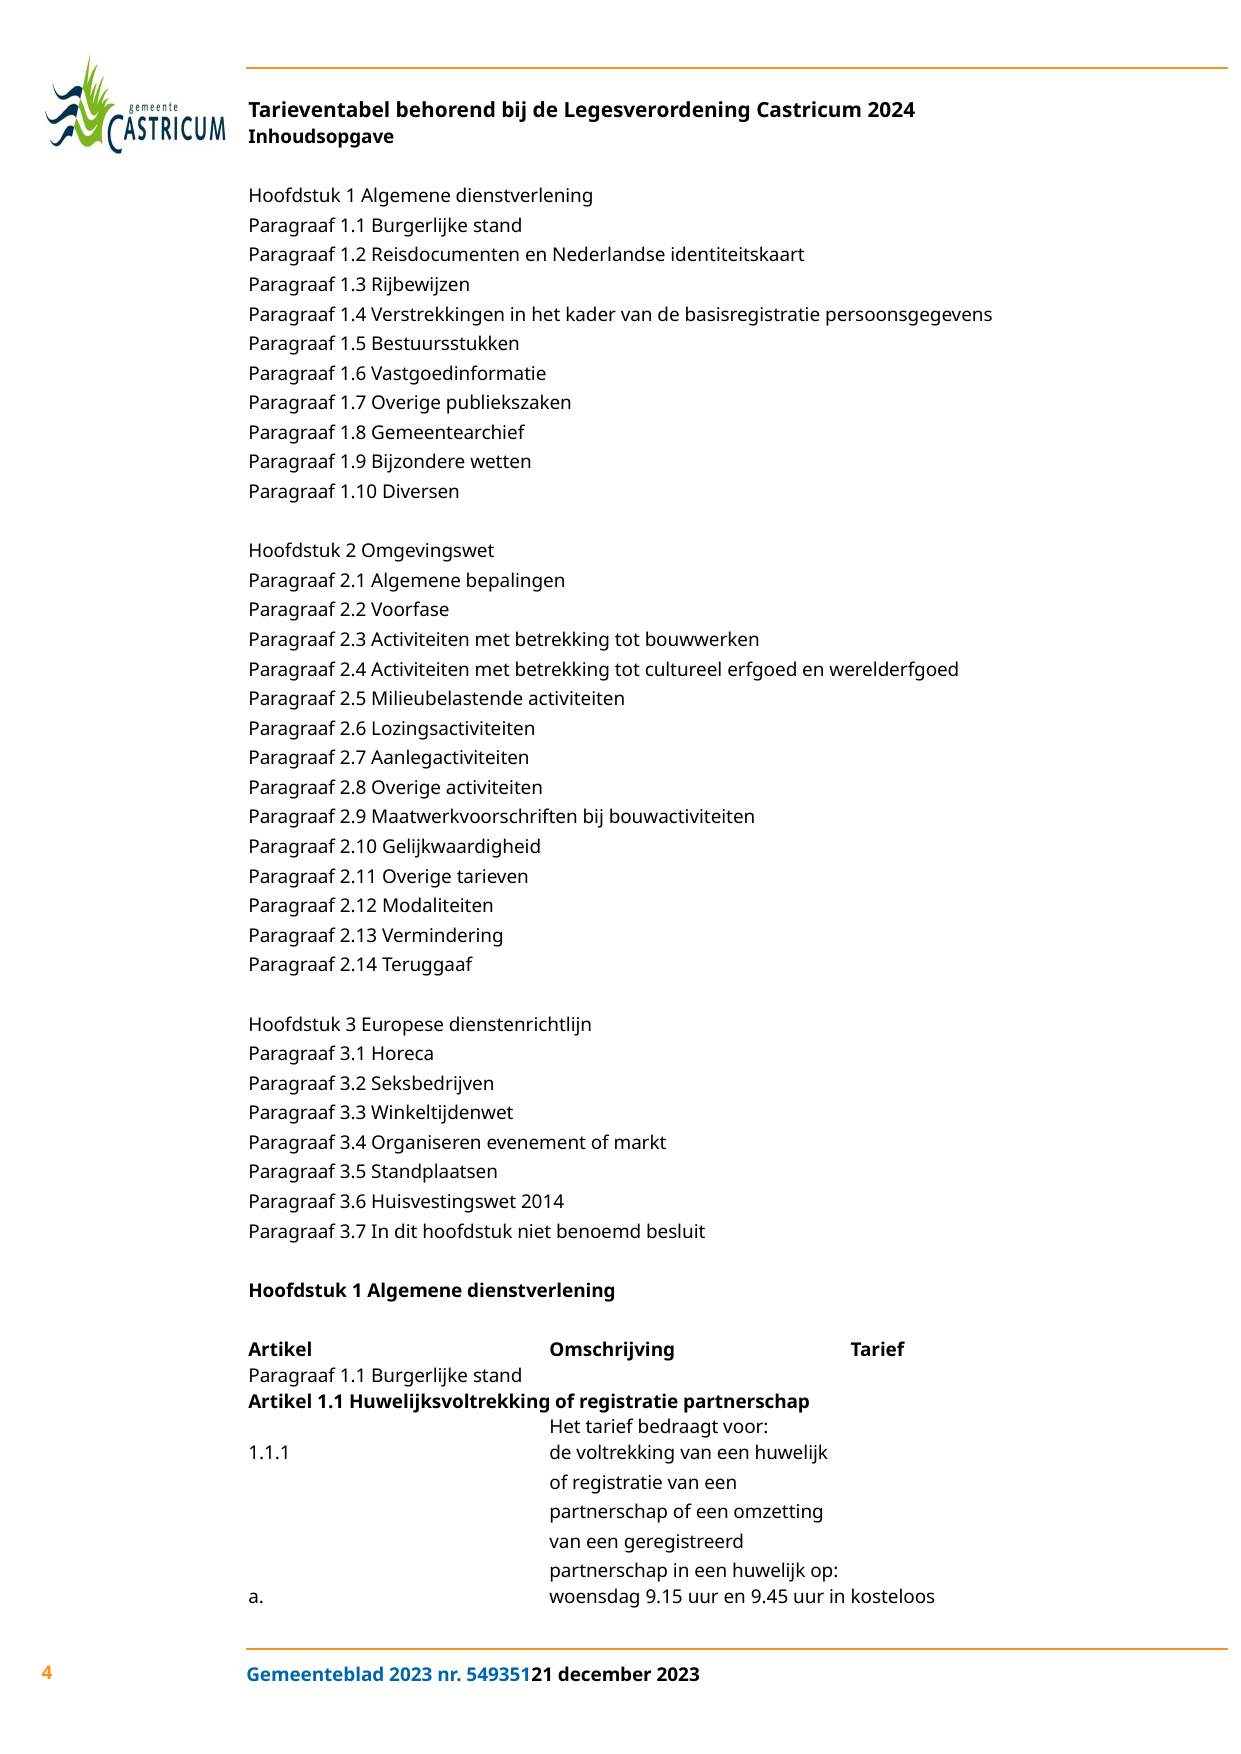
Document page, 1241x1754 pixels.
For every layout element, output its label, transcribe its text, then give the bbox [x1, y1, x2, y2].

text Paragraaf 2.13 Vermindering [248, 922, 1152, 948]
text Paragraaf 3.6 Huisvestingswet 2014 [248, 1188, 1152, 1214]
text Paragraaf 1.2 Reisdocumenten en Nederlandse identiteitskaart [248, 242, 1152, 267]
table_cell [248, 1414, 549, 1439]
text Paragraaf 3.4 Organiseren evenement of markt [248, 1129, 1152, 1155]
text Hoofdstuk 1 Algemene dienstverlening [248, 1277, 1152, 1303]
table_header Artikel [248, 1336, 549, 1362]
text Paragraaf 1.7 Overige publiekszaken [248, 389, 1152, 415]
text Paragraaf 1.5 Bestuursstukken [248, 330, 1152, 356]
table_cell Het tarief bedraagt voor: [549, 1414, 850, 1439]
text Paragraaf 1.6 Vastgoedinformatie [248, 360, 1152, 386]
table_header Tarief [850, 1336, 1152, 1362]
picture [41, 47, 231, 172]
text Paragraaf 3.5 Standplaatsen [248, 1159, 1152, 1184]
text Paragraaf 2.4 Activiteiten met betrekking tot cultureel erfgoed en werelderfgoed [248, 656, 1152, 682]
text Paragraaf 2.7 Aanlegactiviteiten [248, 744, 1152, 770]
table_cell [850, 1414, 1152, 1439]
text Paragraaf 2.11 Overige tarieven [248, 863, 1152, 889]
text Paragraaf 1.4 Verstrekkingen in het kader van de basisregistratie persoonsgegevens [248, 301, 1152, 327]
text Paragraaf 2.9 Maatwerkvoorschriften bij bouwactiviteiten [248, 804, 1152, 829]
text Tarieventabel behorend bij de Legesverordening Castricum 2024 [248, 95, 1152, 123]
table_cell 1.1.1 [248, 1439, 549, 1583]
text Paragraaf 3.7 In dit hoofdstuk niet benoemd besluit [248, 1218, 1152, 1244]
table_cell de voltrekking van een huwelijk of registratie van een partnerschap of een omzetting van een geregistreerd partnerschap in een huwelijk op: [549, 1439, 850, 1583]
text Hoofdstuk 3 Europese dienstenrichtlijn [248, 1011, 1152, 1037]
text Paragraaf 2.14 Teruggaaf [248, 952, 1152, 977]
text Paragraaf 1.9 Bijzondere wetten [248, 449, 1152, 474]
table_cell [850, 1439, 1152, 1583]
table_cell Artikel 1.1 Huwelijksvoltrekking of registratie partnerschap [248, 1388, 1152, 1413]
text Paragraaf 2.10 Gelijkwaardigheid [248, 833, 1152, 859]
text Paragraaf 2.5 Milieubelastende activiteiten [248, 685, 1152, 711]
table_cell Paragraaf 1.1 Burgerlijke stand [248, 1362, 1152, 1388]
text Paragraaf 2.1 Algemene bepalingen [248, 567, 1152, 593]
table_cell woensdag 9.15 uur en 9.45 uur in [549, 1583, 850, 1609]
text Inhoudsopgave [248, 123, 1152, 149]
text Paragraaf 1.1 Burgerlijke stand [248, 212, 1152, 238]
table_cell kosteloos [850, 1583, 1152, 1609]
text Paragraaf 3.3 Winkeltijdenwet [248, 1099, 1152, 1125]
table_cell a. [248, 1583, 549, 1609]
text Paragraaf 2.3 Activiteiten met betrekking tot bouwwerken [248, 626, 1152, 652]
text Paragraaf 2.12 Modaliteiten [248, 892, 1152, 918]
text Paragraaf 1.3 Rijbewijzen [248, 271, 1152, 297]
text Hoofdstuk 1 Algemene dienstverlening [248, 182, 1152, 208]
text Paragraaf 3.1 Horeca [248, 1040, 1152, 1066]
text Paragraaf 2.8 Overige activiteiten [248, 774, 1152, 800]
text Paragraaf 1.8 Gemeentearchief [248, 419, 1152, 445]
text Paragraaf 1.10 Diversen [248, 478, 1152, 504]
text Paragraaf 2.2 Voorfase [248, 597, 1152, 622]
text Paragraaf 3.2 Seksbedrijven [248, 1070, 1152, 1096]
text Hoofdstuk 2 Omgevingswet [248, 537, 1152, 563]
text Paragraaf 2.6 Lozingsactiviteiten [248, 715, 1152, 741]
table_header Omschrijving [549, 1336, 850, 1362]
